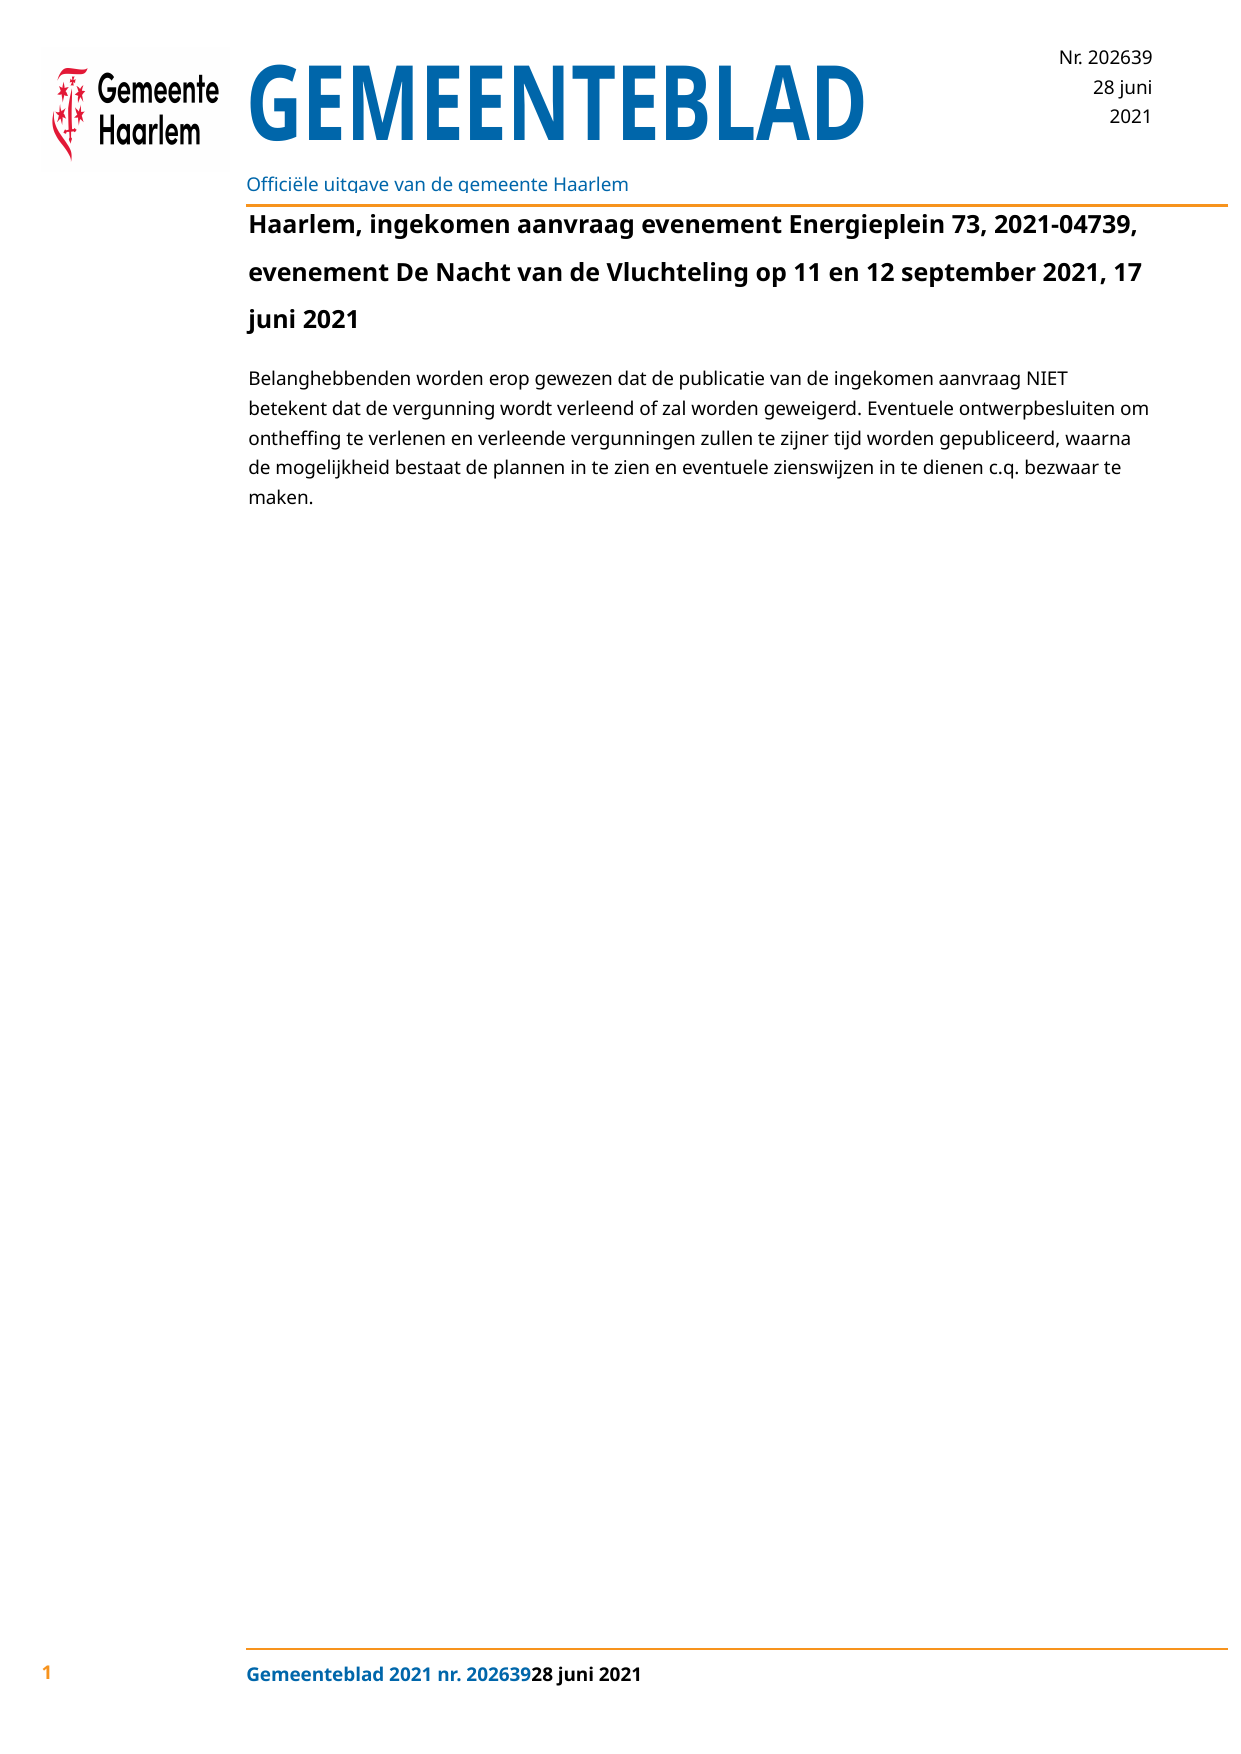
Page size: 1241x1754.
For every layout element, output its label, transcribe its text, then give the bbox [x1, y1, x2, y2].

text Belanghebbenden worden erop gewezen dat de publicatie van de ingekomen aanvraag NIET betekent dat de vergunning wordt verleend of zal worden geweigerd. Eventuele ontwerpbesluiten om ontheffing te verlenen en verleende vergunningen zullen te zijner tijd worden gepubliceerd, waarna de mogelijkheid bestaat de plannen in te zien en eventuele zienswijzen in te dienen c.q. bezwaar te maken. [248, 366, 1152, 509]
picture [41, 47, 231, 172]
text Haarlem, ingekomen aanvraag evenement Energieplein 73, 2021-04739, evenement De Nacht van de Vluchteling op 11 en 12 september 2021, 17 juni 2021 [248, 207, 1152, 336]
